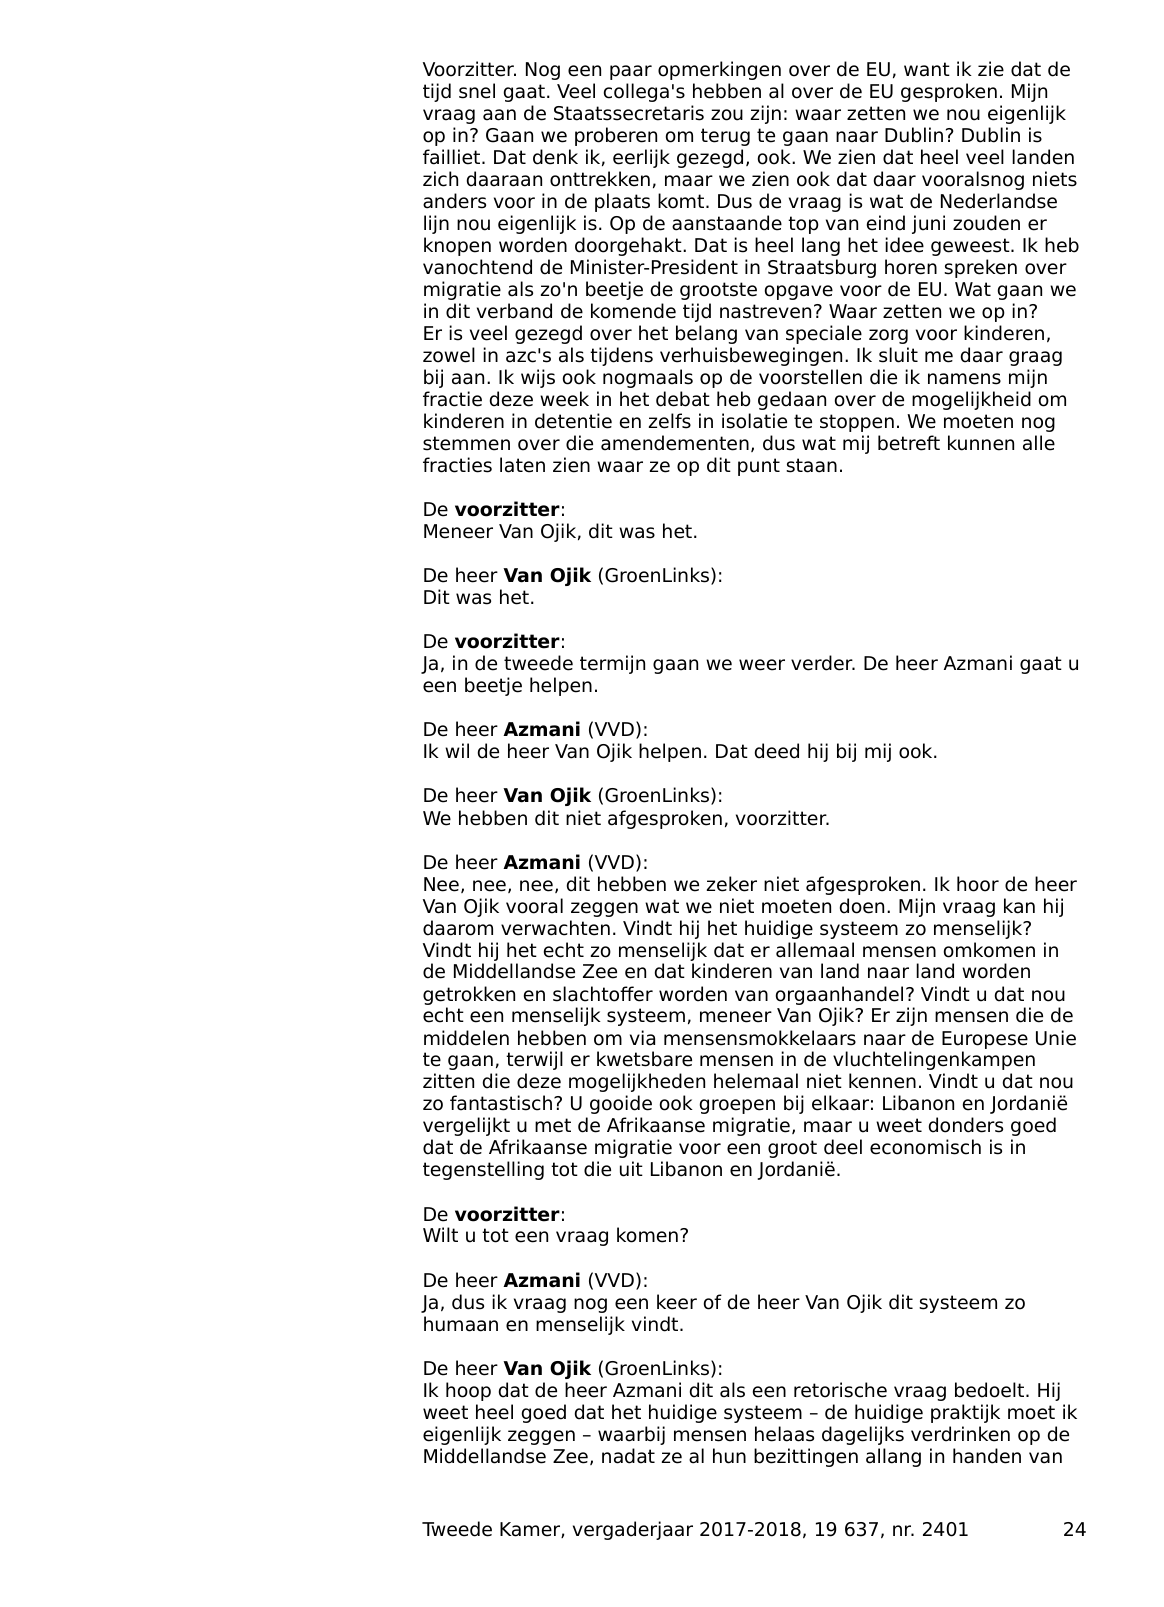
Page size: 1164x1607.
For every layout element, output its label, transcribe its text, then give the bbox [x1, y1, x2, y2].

text Nee, nee, nee, dit hebben we zeker niet afgesproken. Ik hoor de heer Van Ojik vooral zeggen wat we niet moeten doen. Mijn vraag kan hij daarom verwachten. Vindt hij het huidige systeem zo menselijk? Vindt hij het echt zo menselijk dat er allemaal mensen omkomen in de Middellandse Zee en dat kinderen van land naar land worden getrokken en slachtoffer worden van orgaanhandel? Vindt u dat nou echt een menselijk systeem, meneer Van Ojik? Er zijn mensen die de middelen hebben om via mensensmokkelaars naar de Europese Unie te gaan, terwijl er kwetsbare mensen in de vluchtelingenkampen zitten die deze mogelijkheden helemaal niet kennen. Vindt u dat nou zo fantastisch? U gooide ook groepen bij elkaar: Libanon en Jordanië vergelijkt u met de Afrikaanse migratie, maar u weet donders goed dat de Afrikaanse migratie voor een groot deel economisch is in tegenstelling tot die uit Libanon en Jordanië. [422, 873, 1087, 1181]
text De voorzitter: [422, 1203, 1087, 1225]
text Voorzitter. Nog een paar opmerkingen over de EU, want ik zie dat de tijd snel gaat. Veel collega's hebben al over de EU gesproken. Mijn vraag aan de Staatssecretaris zou zijn: waar zetten we nou eigenlijk op in? Gaan we proberen om terug te gaan naar Dublin? Dublin is failliet. Dat denk ik, eerlijk gezegd, ook. We zien dat heel veel landen zich daaraan onttrekken, maar we zien ook dat daar vooralsnog niets anders voor in de plaats komt. Dus de vraag is wat de Nederlandse lijn nou eigenlijk is. Op de aanstaande top van eind juni zouden er knopen worden doorgehakt. Dat is heel lang het idee geweest. Ik heb vanochtend de Minister-President in Straatsburg horen spreken over migratie als zo'n beetje de grootste opgave voor de EU. Wat gaan we in dit verband de komende tijd nastreven? Waar zetten we op in? [422, 59, 1087, 323]
text Dit was het. [422, 587, 1087, 609]
text Ik hoop dat de heer Azmani dit als een retorische vraag bedoelt. Hij weet heel goed dat het huidige systeem – de huidige praktijk moet ik eigenlijk zeggen – waarbij mensen helaas dagelijks verdrinken op de Middellandse Zee, nadat ze al hun bezittingen allang in handen van [422, 1380, 1087, 1468]
text We hebben dit niet afgesproken, voorzitter. [422, 807, 1087, 829]
text De heer Van Ojik (GroenLinks): [422, 565, 1087, 587]
text De voorzitter: [422, 499, 1087, 521]
text Er is veel gezegd over het belang van speciale zorg voor kinderen, zowel in azc's als tijdens verhuisbewegingen. Ik sluit me daar graag bij aan. Ik wijs ook nogmaals op de voorstellen die ik namens mijn fractie deze week in het debat heb gedaan over de mogelijkheid om kinderen in detentie en zelfs in isolatie te stoppen. We moeten nog stemmen over die amendementen, dus wat mij betreft kunnen alle fracties laten zien waar ze op dit punt staan. [422, 323, 1087, 477]
text De heer Azmani (VVD): [422, 719, 1087, 741]
text Ja, dus ik vraag nog een keer of de heer Van Ojik dit systeem zo humaan en menselijk vindt. [422, 1292, 1087, 1336]
text De heer Van Ojik (GroenLinks): [422, 785, 1087, 807]
text De heer Azmani (VVD): [422, 852, 1087, 873]
text De heer Azmani (VVD): [422, 1269, 1087, 1292]
text Ik wil de heer Van Ojik helpen. Dat deed hij bij mij ook. [422, 741, 1087, 763]
text Ja, in de tweede termijn gaan we weer verder. De heer Azmani gaat u een beetje helpen. [422, 653, 1087, 697]
text De voorzitter: [422, 631, 1087, 653]
text Wilt u tot een vraag komen? [422, 1225, 1087, 1247]
text Meneer Van Ojik, dit was het. [422, 521, 1087, 543]
text De heer Van Ojik (GroenLinks): [422, 1358, 1087, 1380]
